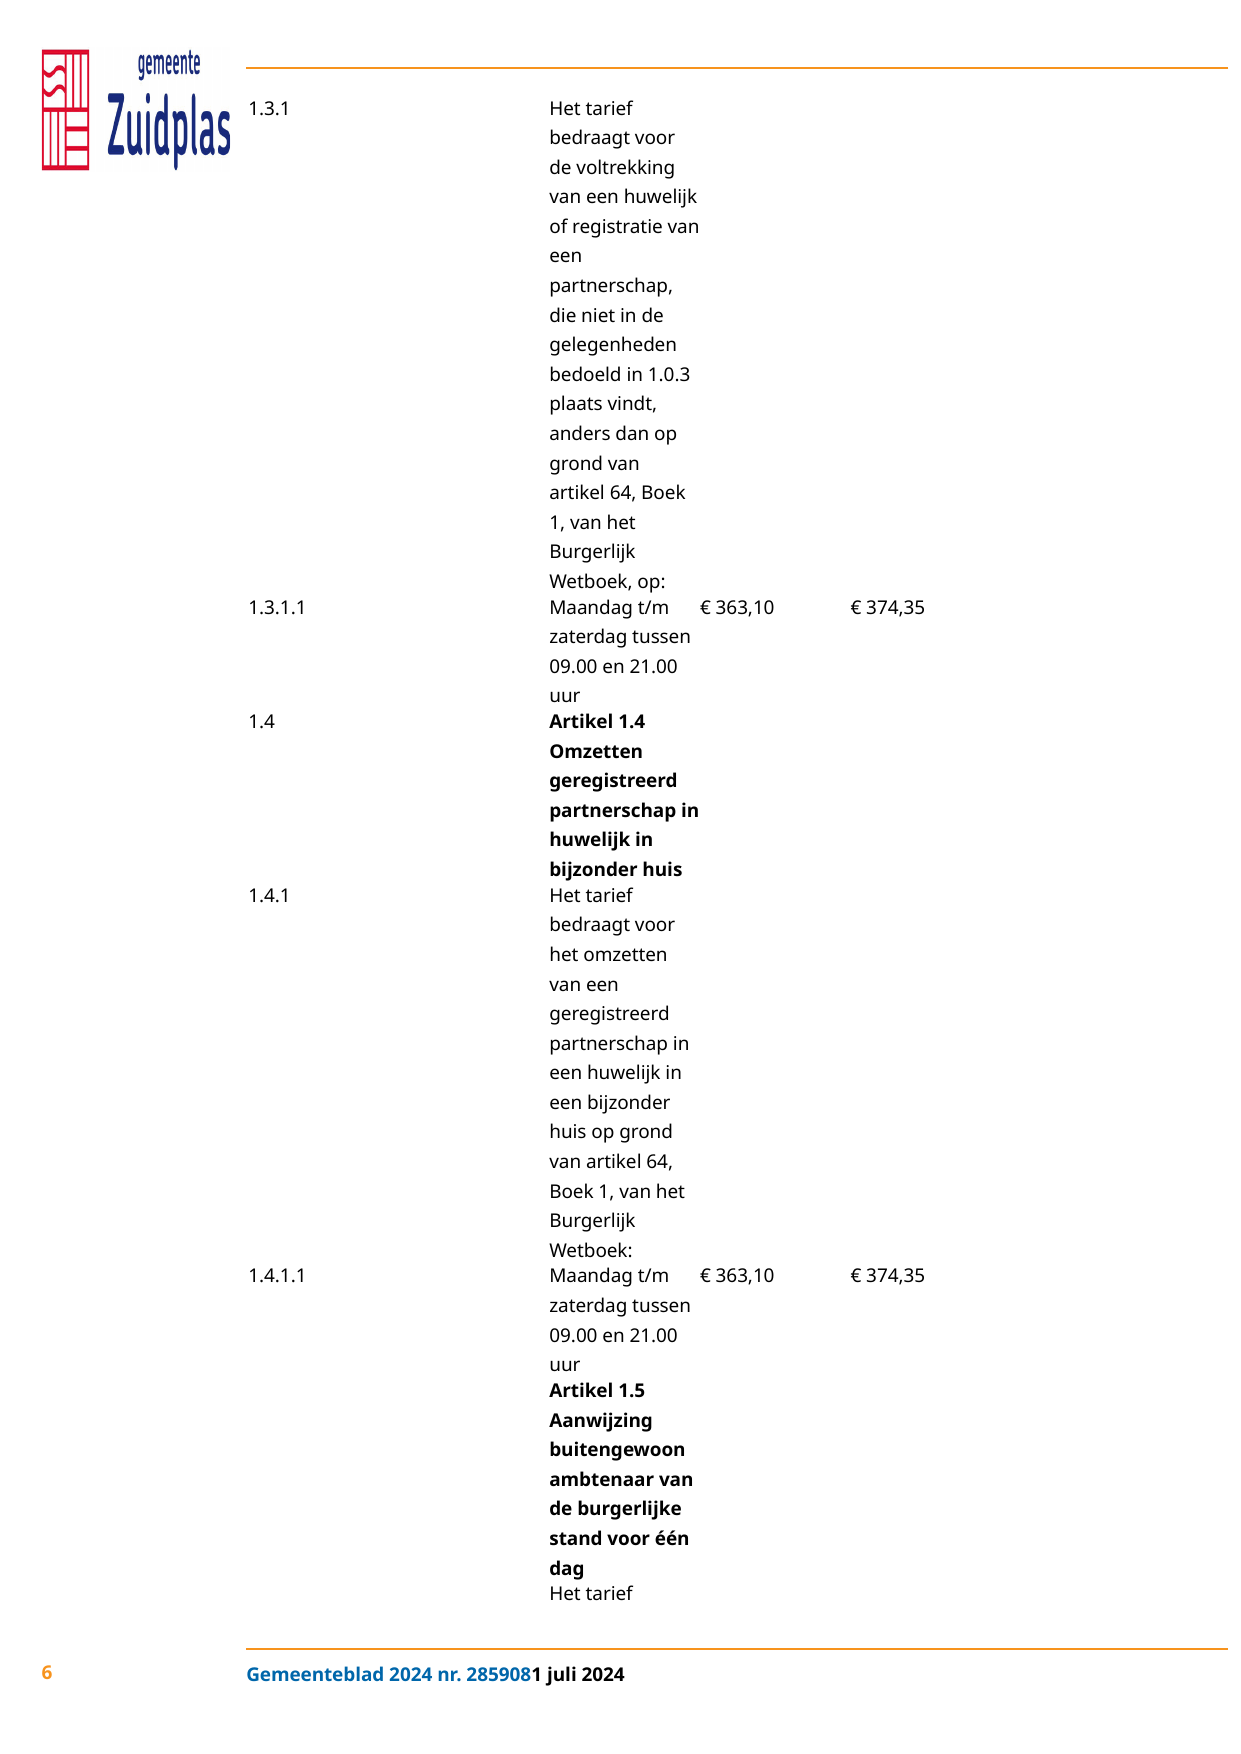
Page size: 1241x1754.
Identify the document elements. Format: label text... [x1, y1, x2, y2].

table_cell [850, 1580, 1001, 1606]
table_cell [700, 708, 850, 882]
table_cell [700, 882, 850, 1263]
table_cell Maandag t/m zaterdag tussen 09.00 en 21.00 uur [549, 594, 700, 708]
table_cell Maandag t/m zaterdag tussen 09.00 en 21.00 uur [549, 1263, 700, 1377]
table_cell [850, 708, 1001, 882]
table_cell € 363,10 [700, 1263, 850, 1377]
table_cell [850, 95, 1001, 594]
table_cell 1.4.1.1 [248, 1263, 398, 1377]
table_cell [1001, 1263, 1152, 1377]
table_cell [248, 1580, 398, 1606]
table_cell € 374,35 [850, 594, 1001, 708]
table_cell [700, 95, 850, 594]
table_cell 1.4.1 [248, 882, 398, 1263]
table_cell [399, 1580, 549, 1606]
table_cell [1001, 708, 1152, 882]
table_cell [700, 1377, 850, 1580]
picture [41, 47, 231, 172]
table_cell 1.3.1 [248, 95, 398, 594]
table_cell Het tarief [549, 1580, 700, 1606]
table_cell [248, 1377, 398, 1580]
table_cell Het tarief bedraagt voor het omzetten van een geregistreerd partnerschap in een huwelijk in een bijzonder huis op grond van artikel 64, Boek 1, van het Burgerlijk Wetboek: [549, 882, 700, 1263]
table_cell € 363,10 [700, 594, 850, 708]
table_cell [399, 882, 549, 1263]
table_cell Artikel 1.4 Omzetten geregistreerd partnerschap in huwelijk in bijzonder huis [549, 708, 700, 882]
table_cell Het tarief bedraagt voor de voltrekking van een huwelijk of registratie van een partnerschap, die niet in de gelegenheden bedoeld in 1.0.3 plaats vindt, anders dan op grond van artikel 64, Boek 1, van het Burgerlijk Wetboek, op: [549, 95, 700, 594]
table_cell [1001, 1580, 1152, 1606]
table_cell Artikel 1.5 Aanwijzing buitengewoon ambtenaar van de burgerlijke stand voor één dag [549, 1377, 700, 1580]
table_cell 1.3.1.1 [248, 594, 398, 708]
table_cell [1001, 1377, 1152, 1580]
table_cell [399, 594, 549, 708]
table_cell [1001, 594, 1152, 708]
table_cell [399, 95, 549, 594]
table_cell [399, 1377, 549, 1580]
table_cell [399, 1263, 549, 1377]
table_cell [850, 882, 1001, 1263]
table_cell [399, 708, 549, 882]
table_cell [700, 1580, 850, 1606]
table_cell [1001, 95, 1152, 594]
table_cell [1001, 882, 1152, 1263]
table_cell [850, 1377, 1001, 1580]
table_cell 1.4 [248, 708, 398, 882]
table_cell € 374,35 [850, 1263, 1001, 1377]
